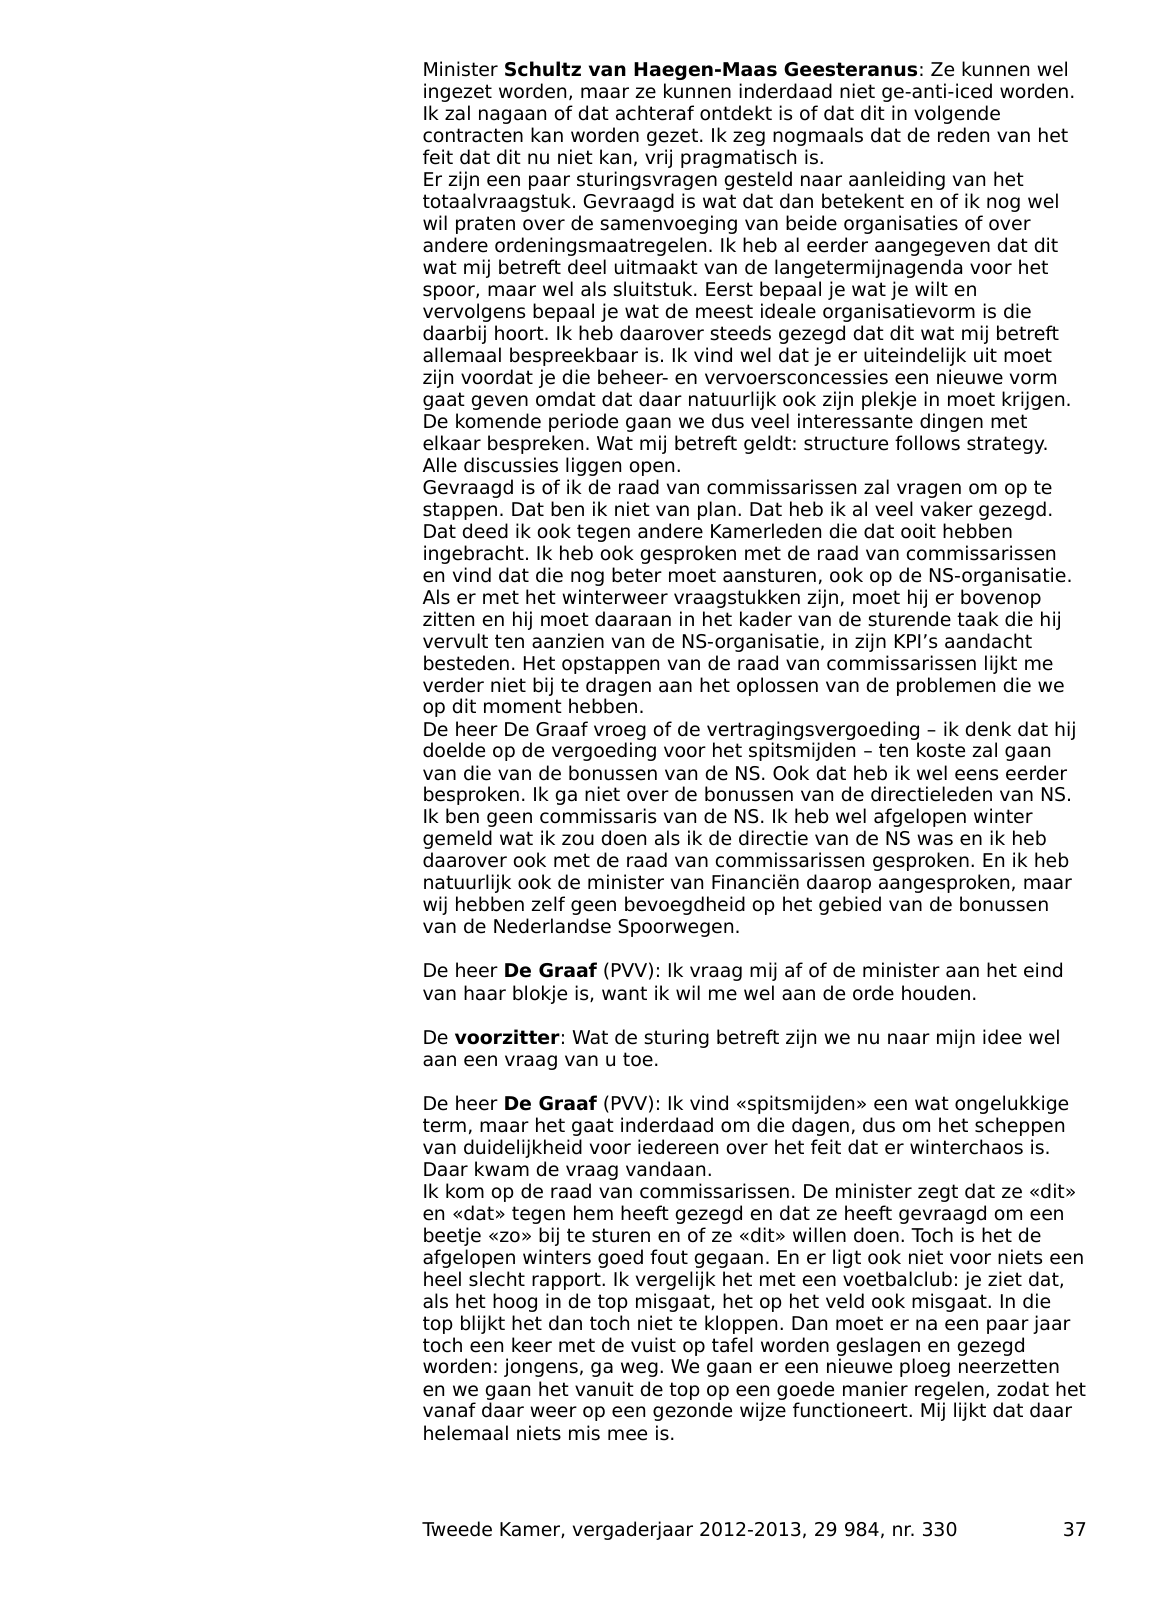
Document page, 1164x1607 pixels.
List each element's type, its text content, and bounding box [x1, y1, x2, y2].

text Er zijn een paar sturingsvragen gesteld naar aanleiding van het totaalvraagstuk. Gevraagd is wat dat dan betekent en of ik nog wel wil praten over de samenvoeging van beide organisaties of over andere ordeningsmaatregelen. Ik heb al eerder aangegeven dat dit wat mij betreft deel uitmaakt van de langetermijnagenda voor het spoor, maar wel als sluitstuk. Eerst bepaal je wat je wilt en vervolgens bepaal je wat de meest ideale organisatievorm is die daarbij hoort. Ik heb daarover steeds gezegd dat dit wat mij betreft allemaal bespreekbaar is. Ik vind wel dat je er uiteindelijk uit moet zijn voordat je die beheer- en vervoersconcessies een nieuwe vorm gaat geven omdat dat daar natuurlijk ook zijn plekje in moet krijgen. De komende periode gaan we dus veel interessante dingen met elkaar bespreken. Wat mij betreft geldt: structure follows strategy. Alle discussies liggen open. [422, 169, 1087, 477]
text Minister Schultz van Haegen-Maas Geesteranus: Ze kunnen wel ingezet worden, maar ze kunnen inderdaad niet ge-anti-iced worden. Ik zal nagaan of dat achteraf ontdekt is of dat dit in volgende contracten kan worden gezet. Ik zeg nogmaals dat de reden van het feit dat dit nu niet kan, vrij pragmatisch is. [422, 59, 1087, 169]
text Ik kom op de raad van commissarissen. De minister zegt dat ze «dit» en «dat» tegen hem heeft gezegd en dat ze heeft gevraagd om een beetje «zo» bij te sturen en of ze «dit» willen doen. Toch is het de afgelopen winters goed fout gegaan. En er ligt ook niet voor niets een heel slecht rapport. Ik vergelijk het met een voetbalclub: je ziet dat, als het hoog in de top misgaat, het op het veld ook misgaat. In die top blijkt het dan toch niet te kloppen. Dan moet er na een paar jaar toch een keer met de vuist op tafel worden geslagen en gezegd worden: jongens, ga weg. We gaan er een nieuwe ploeg neerzetten en we gaan het vanuit de top op een goede manier regelen, zodat het vanaf daar weer op een gezonde wijze functioneert. Mij lijkt dat daar helemaal niets mis mee is. [422, 1181, 1087, 1444]
text De heer De Graaf (PVV): Ik vind «spitsmijden» een wat ongelukkige term, maar het gaat inderdaad om die dagen, dus om het scheppen van duidelijkheid voor iedereen over het feit dat er winterchaos is. Daar kwam de vraag vandaan. [422, 1093, 1087, 1181]
text Gevraagd is of ik de raad van commissarissen zal vragen om op te stappen. Dat ben ik niet van plan. Dat heb ik al veel vaker gezegd. Dat deed ik ook tegen andere Kamerleden die dat ooit hebben ingebracht. Ik heb ook gesproken met de raad van commissarissen en vind dat die nog beter moet aansturen, ook op de NS-organisatie. Als er met het winterweer vraagstukken zijn, moet hij er bovenop zitten en hij moet daaraan in het kader van de sturende taak die hij vervult ten aanzien van de NS-organisatie, in zijn KPI’s aandacht besteden. Het opstappen van de raad van commissarissen lijkt me verder niet bij te dragen aan het oplossen van de problemen die we op dit moment hebben. [422, 477, 1087, 718]
text De heer De Graaf vroeg of de vertragingsvergoeding – ik denk dat hij doelde op de vergoeding voor het spitsmijden – ten koste zal gaan van die van de bonussen van de NS. Ook dat heb ik wel eens eerder besproken. Ik ga niet over de bonussen van de directieleden van NS. Ik ben geen commissaris van de NS. Ik heb wel afgelopen winter gemeld wat ik zou doen als ik de directie van de NS was en ik heb daarover ook met de raad van commissarissen gesproken. En ik heb natuurlijk ook de minister van Financiën daarop aangesproken, maar wij hebben zelf geen bevoegdheid op het gebied van de bonussen van de Nederlandse Spoorwegen. [422, 718, 1087, 938]
text De voorzitter: Wat de sturing betreft zijn we nu naar mijn idee wel aan een vraag van u toe. [422, 1027, 1087, 1071]
text De heer De Graaf (PVV): Ik vraag mij af of de minister aan het eind van haar blokje is, want ik wil me wel aan de orde houden. [422, 960, 1087, 1004]
